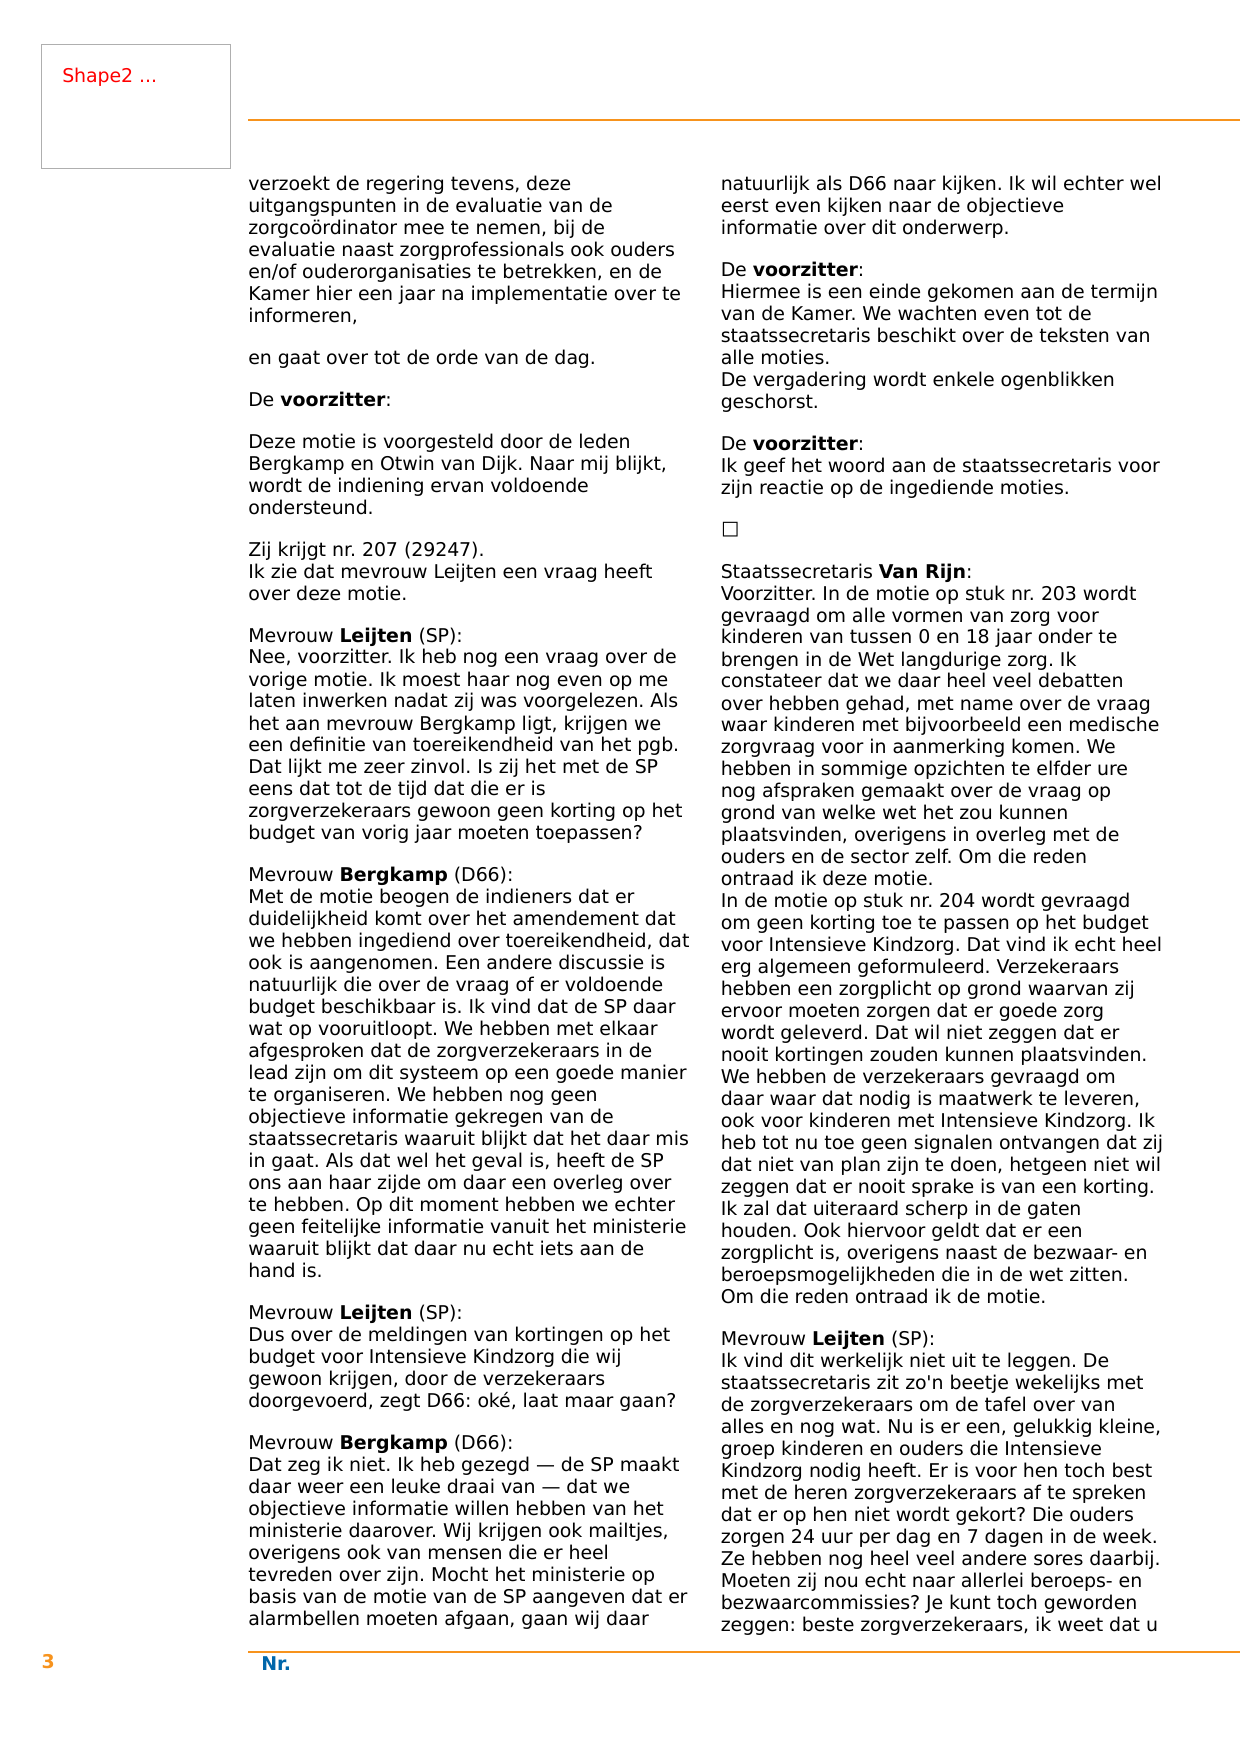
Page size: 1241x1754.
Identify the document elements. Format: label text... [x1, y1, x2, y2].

text Dus over de meldingen van kortingen op het budget voor Intensieve Kindzorg die wij gewoon krijgen, door de verzekeraars doorgevoerd, zegt D66: oké, laat maar gaan? [248, 1324, 691, 1412]
text De vergadering wordt enkele ogenblikken geschorst. [721, 369, 1163, 413]
text De voorzitter: [721, 259, 1163, 281]
text Voorzitter. In de motie op stuk nr. 203 wordt gevraagd om alle vormen van zorg voor kinderen van tussen 0 en 18 jaar onder te brengen in de Wet langdurige zorg. Ik constateer dat we daar heel veel debatten over hebben gehad, met name over de vraag waar kinderen met bijvoorbeeld een medische zorgvraag voor in aanmerking komen. We hebben in sommige opzichten te elfder ure nog afspraken gemaakt over de vraag op grond van welke wet het zou kunnen plaatsvinden, overigens in overleg met de ouders en de sector zelf. Om die reden ontraad ik deze motie. [721, 582, 1163, 890]
text Mevrouw Leijten (SP): [248, 624, 691, 646]
text verzoekt de regering tevens, deze uitgangspunten in de evaluatie van de zorgcoördinator mee te nemen, bij de evaluatie naast zorgprofessionals ook ouders en/of ouderorganisaties te betrekken, en de Kamer hier een jaar na implementatie over te informeren, [248, 173, 691, 327]
text Ik zie dat mevrouw Leijten een vraag heeft over deze motie. [248, 561, 691, 604]
text De voorzitter: [248, 389, 691, 411]
text ⬜ [721, 518, 1163, 541]
text De voorzitter: [721, 433, 1163, 454]
text Dat zeg ik niet. Ik heb gezegd — de SP maakt daar weer een leuke draai van — dat we objectieve informatie willen hebben van het ministerie daarover. Wij krijgen ook mailtjes, overigens ook van mensen die er heel tevreden over zijn. Mocht het ministerie op basis van de motie van de SP aangeven dat er alarmbellen moeten afgaan, gaan wij daar [248, 1454, 691, 1629]
text Mevrouw Bergkamp (D66): [248, 1432, 691, 1454]
text Nee, voorzitter. Ik heb nog een vraag over de vorige motie. Ik moest haar nog even op me laten inwerken nadat zij was voorgelezen. Als het aan mevrouw Bergkamp ligt, krijgen we een definitie van toereikendheid van het pgb. Dat lijkt me zeer zinvol. Is zij het met de SP eens dat tot de tijd dat die er is zorgverzekeraars gewoon geen korting op het budget van vorig jaar moeten toepassen? [248, 646, 691, 844]
text In de motie op stuk nr. 204 wordt gevraagd om geen korting toe te passen op het budget voor Intensieve Kindzorg. Dat vind ik echt heel erg algemeen geformuleerd. Verzekeraars hebben een zorgplicht op grond waarvan zij ervoor moeten zorgen dat er goede zorg wordt geleverd. Dat wil niet zeggen dat er nooit kortingen zouden kunnen plaatsvinden. We hebben de verzekeraars gevraagd om daar waar dat nodig is maatwerk te leveren, ook voor kinderen met Intensieve Kindzorg. Ik heb tot nu toe geen signalen ontvangen dat zij dat niet van plan zijn te doen, hetgeen niet wil zeggen dat er nooit sprake is van een korting. Ik zal dat uiteraard scherp in de gaten houden. Ook hiervoor geldt dat er een zorgplicht is, overigens naast de bezwaar- en beroepsmogelijkheden die in de wet zitten. Om die reden ontraad ik de motie. [721, 890, 1163, 1308]
text Mevrouw Leijten (SP): [248, 1302, 691, 1324]
text natuurlijk als D66 naar kijken. Ik wil echter wel eerst even kijken naar de objectieve informatie over dit onderwerp. [721, 173, 1163, 239]
text Deze motie is voorgesteld door de leden Bergkamp en Otwin van Dijk. Naar mij blijkt, wordt de indiening ervan voldoende ondersteund. [248, 431, 691, 518]
text Staatssecretaris Van Rijn: [721, 561, 1163, 582]
text Zij krijgt nr. 207 (29247). [248, 538, 691, 561]
text Mevrouw Leijten (SP): [721, 1328, 1163, 1350]
text en gaat over tot de orde van de dag. [248, 347, 691, 369]
text Met de motie beogen de indieners dat er duidelijkheid komt over het amendement dat we hebben ingediend over toereikendheid, dat ook is aangenomen. Een andere discussie is natuurlijk die over de vraag of er voldoende budget beschikbaar is. Ik vind dat de SP daar wat op vooruitloopt. We hebben met elkaar afgesproken dat de zorgverzekeraars in de lead zijn om dit systeem op een goede manier te organiseren. We hebben nog geen objectieve informatie gekregen van de staatssecretaris waaruit blijkt dat het daar mis in gaat. Als dat wel het geval is, heeft de SP ons aan haar zijde om daar een overleg over te hebben. Op dit moment hebben we echter geen feitelijke informatie vanuit het ministerie waaruit blijkt dat daar nu echt iets aan de hand is. [248, 886, 691, 1282]
text Ik geef het woord aan de staatssecretaris voor zijn reactie op de ingediende moties. [721, 454, 1163, 498]
text Ik vind dit werkelijk niet uit te leggen. De staatssecretaris zit zo'n beetje wekelijks met de zorgverzekeraars om de tafel over van alles en nog wat. Nu is er een, gelukkig kleine, groep kinderen en ouders die Intensieve Kindzorg nodig heeft. Er is voor hen toch best met de heren zorgverzekeraars af te spreken dat er op hen niet wordt gekort? Die ouders zorgen 24 uur per dag en 7 dagen in de week. Ze hebben nog heel veel andere sores daarbij. Moeten zij nou echt naar allerlei beroeps- en bezwaarcommissies? Je kunt toch geworden zeggen: beste zorgverzekeraars, ik weet dat u [721, 1350, 1163, 1636]
text Mevrouw Bergkamp (D66): [248, 864, 691, 886]
text Hiermee is een einde gekomen aan de termijn van de Kamer. We wachten even tot de staatssecretaris beschikt over de teksten van alle moties. [721, 281, 1163, 369]
